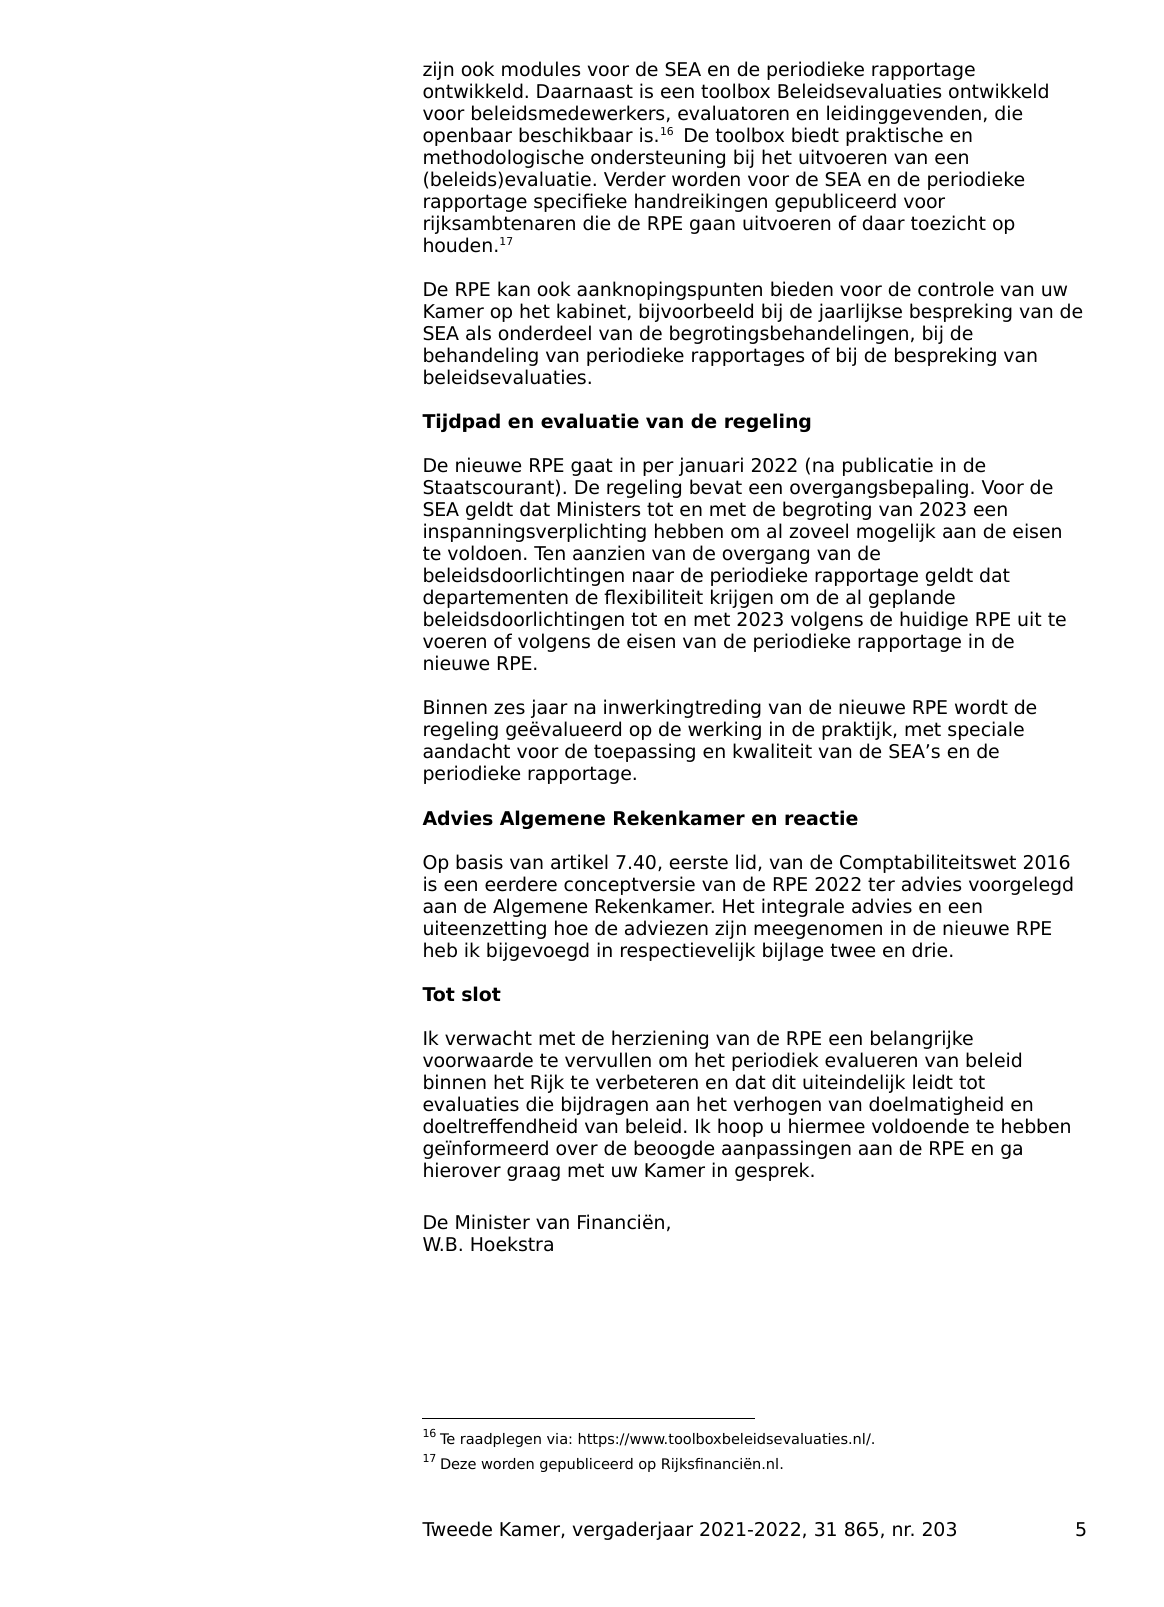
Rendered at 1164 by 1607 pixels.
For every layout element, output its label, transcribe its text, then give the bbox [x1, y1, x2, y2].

subtitle Tot slot [422, 984, 1087, 1006]
text De nieuwe RPE gaat in per januari 2022 (na publicatie in de Staatscourant). De regeling bevat een overgangsbepaling. Voor de SEA geldt dat Ministers tot en met de begroting van 2023 een inspanningsverplichting hebben om al zoveel mogelijk aan de eisen te voldoen. Ten aanzien van de overgang van de beleidsdoorlichtingen naar de periodieke rapportage geldt dat departementen de flexibiliteit krijgen om de al geplande beleidsdoorlichtingen tot en met 2023 volgens de huidige RPE uit te voeren of volgens de eisen van de periodieke rapportage in de nieuwe RPE. [422, 455, 1087, 675]
text Binnen zes jaar na inwerkingtreding van de nieuwe RPE wordt de regeling geëvalueerd op de werking in de praktijk, met speciale aandacht voor de toepassing en kwaliteit van de SEA’s en de periodieke rapportage. [422, 697, 1087, 785]
text De RPE kan ook aanknopingspunten bieden voor de controle van uw Kamer op het kabinet, bijvoorbeeld bij de jaarlijkse bespreking van de SEA als onderdeel van de begrotingsbehandelingen, bij de behandeling van periodieke rapportages of bij de bespreking van beleidsevaluaties. [422, 279, 1087, 389]
text zijn ook modules voor de SEA en de periodieke rapportage ontwikkeld. Daarnaast is een toolbox Beleidsevaluaties ontwikkeld voor beleidsmedewerkers, evaluatoren en leidinggevenden, die openbaar beschikbaar is. De toolbox biedt praktische en methodologische ondersteuning bij het uitvoeren van een (beleids)evaluatie. Verder worden voor de SEA en de periodieke rapportage specifieke handreikingen gepubliceerd voor rijksambtenaren die de RPE gaan uitvoeren of daar toezicht op houden. [422, 59, 1087, 257]
text Te raadplegen via: https://www.toolboxbeleidsevaluaties.nl/. [422, 1427, 1087, 1449]
text Ik verwacht met de herziening van de RPE een belangrijke voorwaarde te vervullen om het periodiek evalueren van beleid binnen het Rijk te verbeteren en dat dit uiteindelijk leidt tot evaluaties die bijdragen aan het verhogen van doelmatigheid en doeltreffendheid van beleid. Ik hoop u hiermee voldoende te hebben geïnformeerd over de beoogde aanpassingen aan de RPE en ga hierover graag met uw Kamer in gesprek. [422, 1028, 1087, 1182]
text De Minister van Financiën, W.B. Hoekstra [422, 1212, 1087, 1256]
subtitle Advies Algemene Rekenkamer en reactie [422, 807, 1087, 829]
text Deze worden gepubliceerd op Rijksfinanciën.nl. [422, 1452, 1087, 1474]
text Op basis van artikel 7.40, eerste lid, van de Comptabiliteitswet 2016 is een eerdere conceptversie van de RPE 2022 ter advies voorgelegd aan de Algemene Rekenkamer. Het integrale advies en een uiteenzetting hoe de adviezen zijn meegenomen in de nieuwe RPE heb ik bijgevoegd in respectievelijk bijlage twee en drie. [422, 852, 1087, 961]
subtitle Tijdpad en evaluatie van de regeling [422, 411, 1087, 433]
